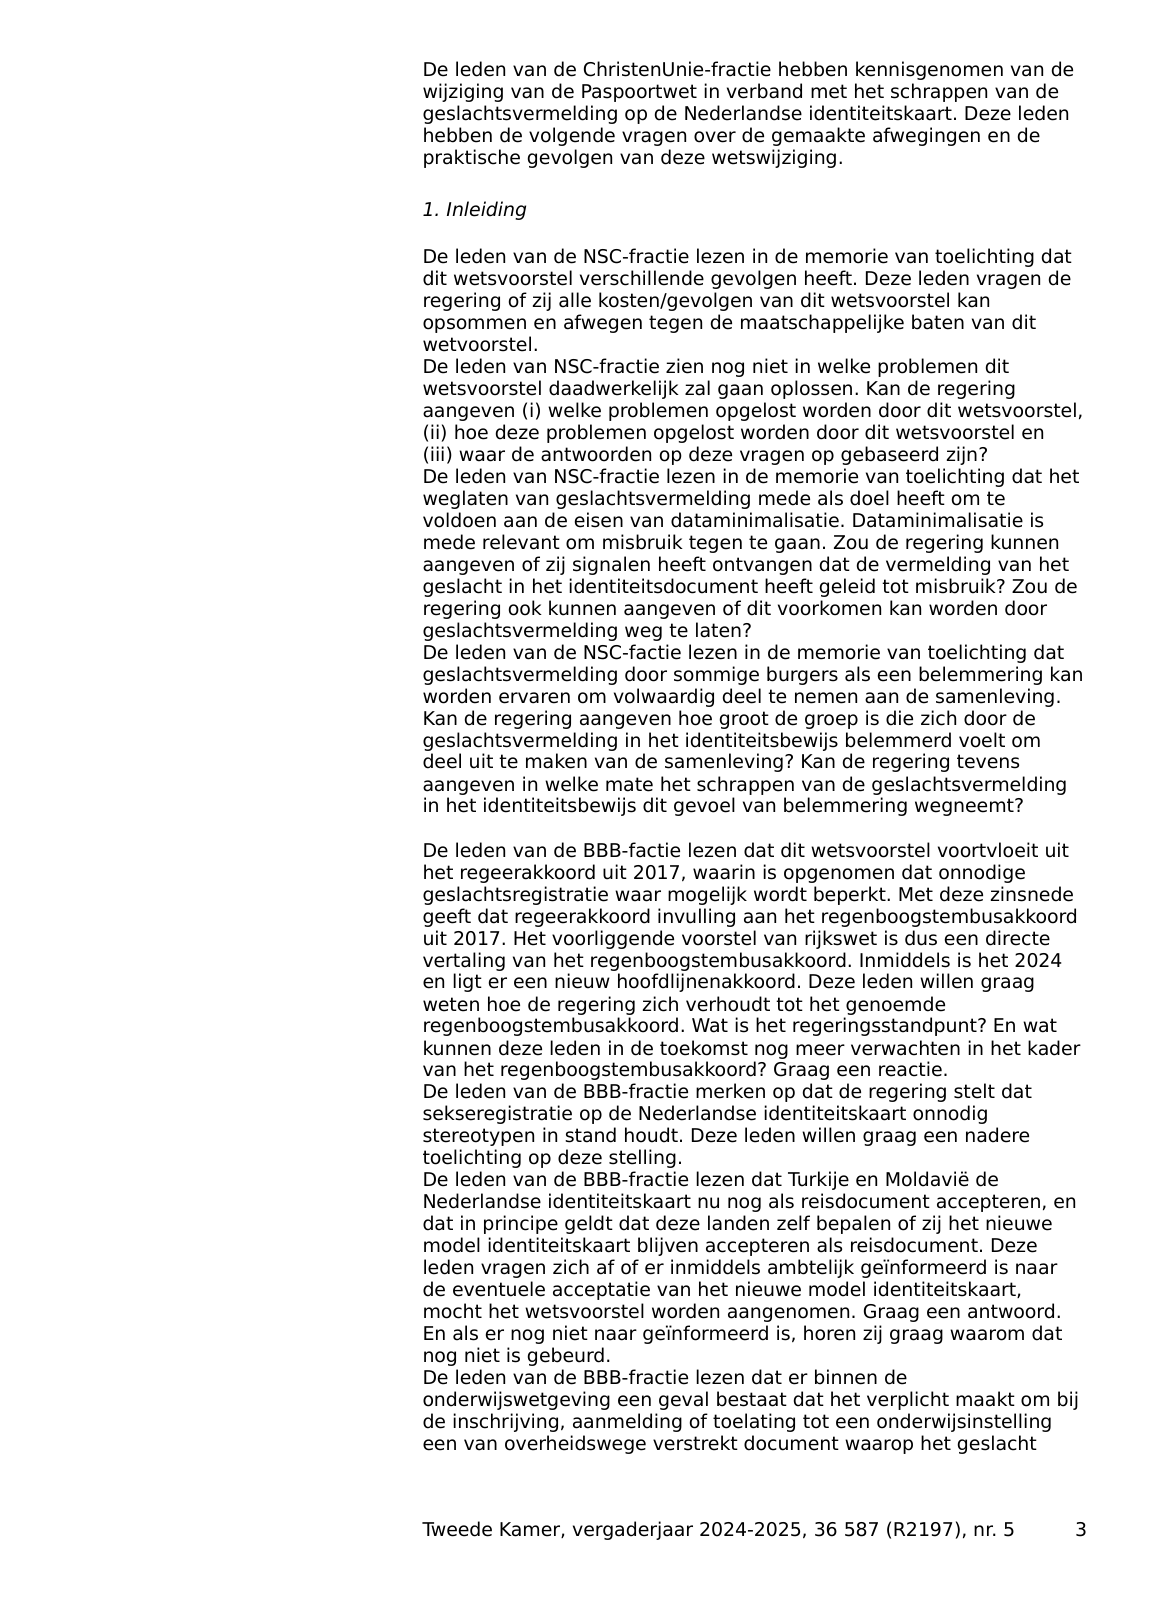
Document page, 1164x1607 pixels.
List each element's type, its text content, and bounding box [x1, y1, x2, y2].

text De leden van de BBB-fractie lezen dat er binnen de onderwijswetgeving een geval bestaat dat het verplicht maakt om bij de inschrijving, aanmelding of toelating tot een onderwijsinstelling een van overheidswege verstrekt document waarop het geslacht [422, 1367, 1087, 1455]
text De leden van de BBB-factie lezen dat dit wetsvoorstel voortvloeit uit het regeerakkoord uit 2017, waarin is opgenomen dat onnodige geslachtsregistratie waar mogelijk wordt beperkt. Met deze zinsnede geeft dat regeerakkoord invulling aan het regenboogstembusakkoord uit 2017. Het voorliggende voorstel van rijkswet is dus een directe vertaling van het regenboogstembusakkoord. Inmiddels is het 2024 en ligt er een nieuw hoofdlijnenakkoord. Deze leden willen graag weten hoe de regering zich verhoudt tot het genoemde regenboogstembusakkoord. Wat is het regeringsstandpunt? En wat kunnen deze leden in de toekomst nog meer verwachten in het kader van het regenboogstembusakkoord? Graag een reactie. [422, 839, 1087, 1081]
text De leden van NSC-fractie lezen in de memorie van toelichting dat het weglaten van geslachtsvermelding mede als doel heeft om te voldoen aan de eisen van dataminimalisatie. Dataminimalisatie is mede relevant om misbruik tegen te gaan. Zou de regering kunnen aangeven of zij signalen heeft ontvangen dat de vermelding van het geslacht in het identiteitsdocument heeft geleid tot misbruik? Zou de regering ook kunnen aangeven of dit voorkomen kan worden door geslachtsvermelding weg te laten? [422, 466, 1087, 642]
text De leden van de NSC-factie lezen in de memorie van toelichting dat geslachtsvermelding door sommige burgers als een belemmering kan worden ervaren om volwaardig deel te nemen aan de samenleving. Kan de regering aangeven hoe groot de groep is die zich door de geslachtsvermelding in het identiteitsbewijs belemmerd voelt om deel uit te maken van de samenleving? Kan de regering tevens aangeven in welke mate het schrappen van de geslachtsvermelding in het identiteitsbewijs dit gevoel van belemmering wegneemt? [422, 642, 1087, 817]
text De leden van de ChristenUnie-fractie hebben kennisgenomen van de wijziging van de Paspoortwet in verband met het schrappen van de geslachtsvermelding op de Nederlandse identiteitskaart. Deze leden hebben de volgende vragen over de gemaakte afwegingen en de praktische gevolgen van deze wetswijziging. [422, 59, 1087, 169]
text De leden van de NSC-fractie lezen in de memorie van toelichting dat dit wetsvoorstel verschillende gevolgen heeft. Deze leden vragen de regering of zij alle kosten/gevolgen van dit wetsvoorstel kan opsommen en afwegen tegen de maatschappelijke baten van dit wetvoorstel. [422, 246, 1087, 356]
text De leden van de BBB-fractie lezen dat Turkije en Moldavië de Nederlandse identiteitskaart nu nog als reisdocument accepteren, en dat in principe geldt dat deze landen zelf bepalen of zij het nieuwe model identiteitskaart blijven accepteren als reisdocument. Deze leden vragen zich af of er inmiddels ambtelijk geïnformeerd is naar de eventuele acceptatie van het nieuwe model identiteitskaart, mocht het wetsvoorstel worden aangenomen. Graag een antwoord. En als er nog niet naar geïnformeerd is, horen zij graag waarom dat nog niet is gebeurd. [422, 1169, 1087, 1367]
text De leden van de BBB-fractie merken op dat de regering stelt dat sekseregistratie op de Nederlandse identiteitskaart onnodig stereotypen in stand houdt. Deze leden willen graag een nadere toelichting op deze stelling. [422, 1081, 1087, 1169]
text De leden van NSC-fractie zien nog niet in welke problemen dit wetsvoorstel daadwerkelijk zal gaan oplossen. Kan de regering aangeven (i) welke problemen opgelost worden door dit wetsvoorstel, (ii) hoe deze problemen opgelost worden door dit wetsvoorstel en (iii) waar de antwoorden op deze vragen op gebaseerd zijn? [422, 356, 1087, 466]
subtitle 1. Inleiding [422, 199, 1087, 221]
